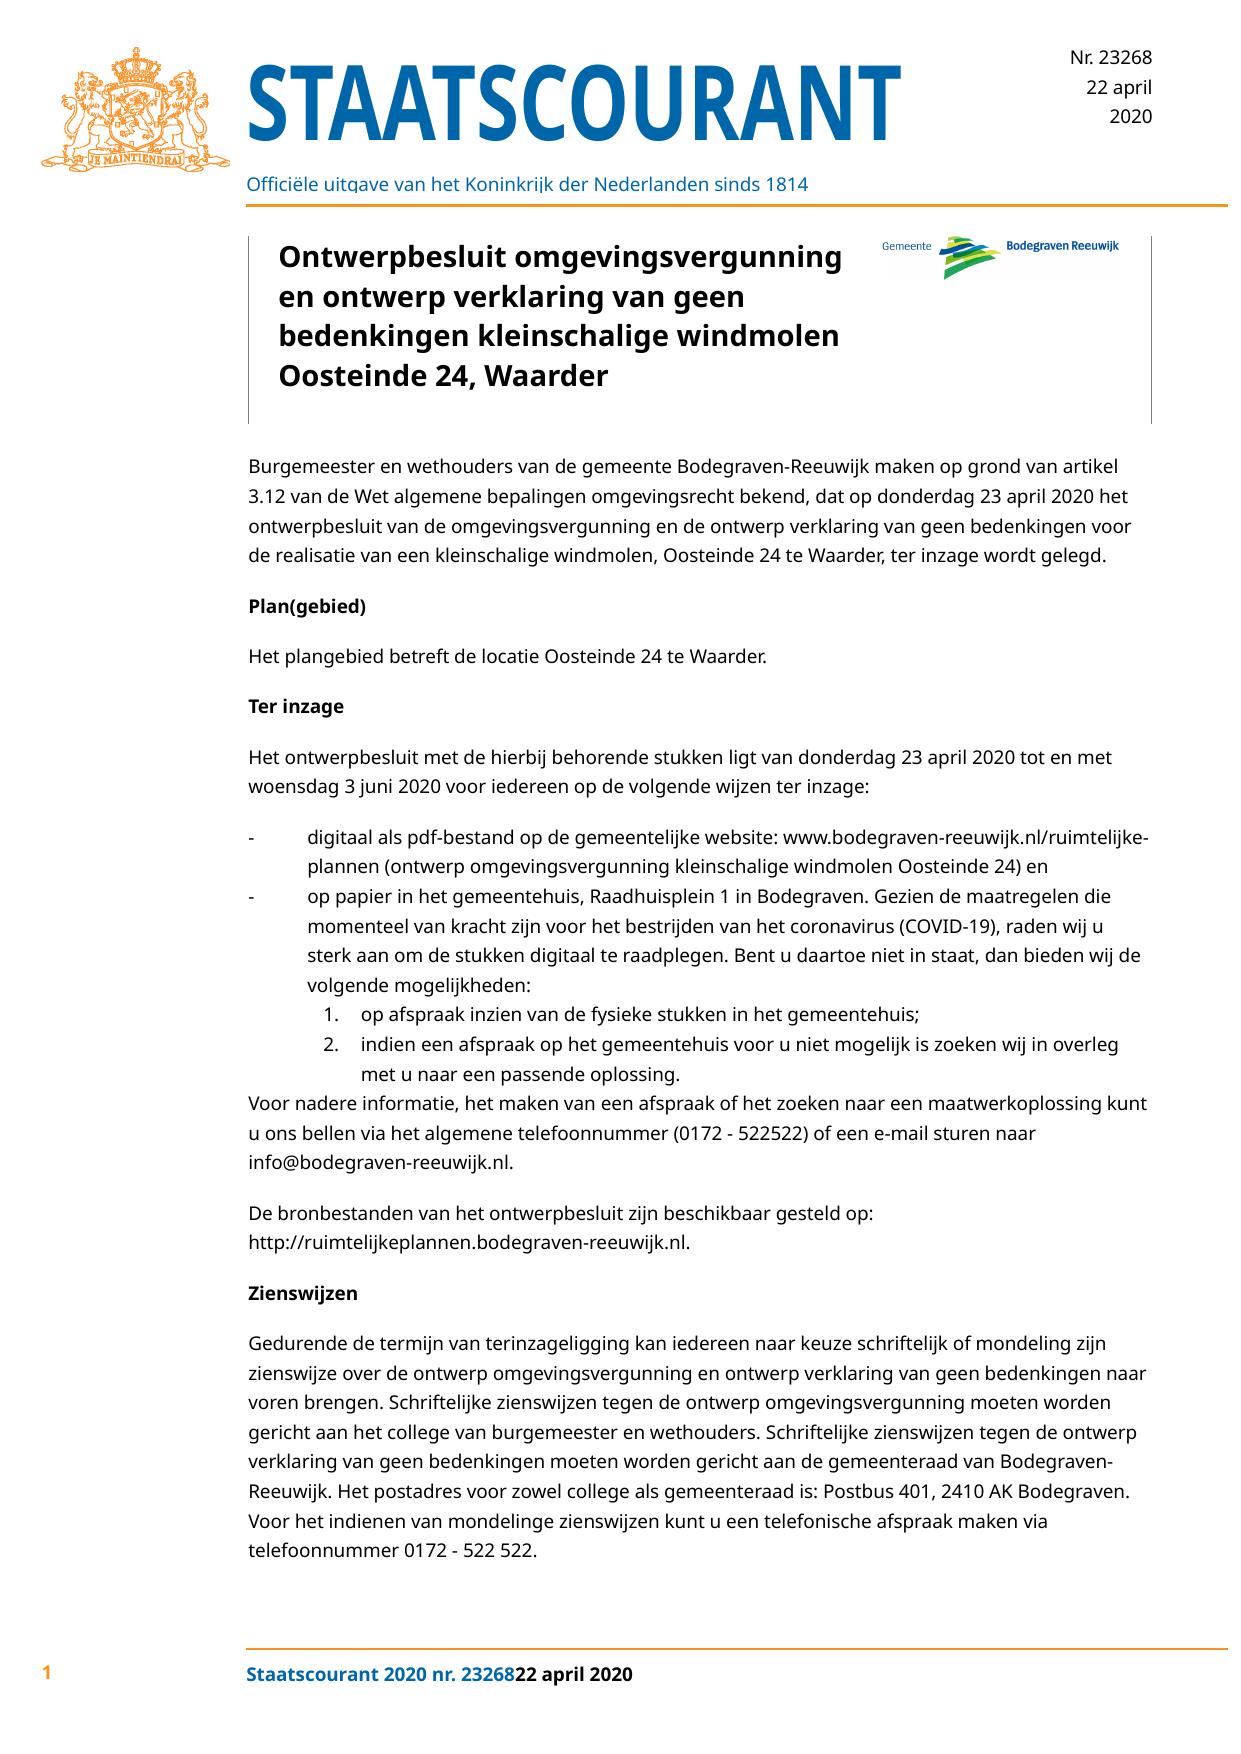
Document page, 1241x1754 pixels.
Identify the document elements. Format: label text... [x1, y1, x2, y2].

text Het ontwerpbesluit met de hierbij behorende stukken ligt van donderdag 23 april 2020 tot en met woensdag 3 juni 2020 voor iedereen op de volgende wijzen ter inzage: [248, 744, 1152, 799]
list op papier in het gemeentehuis, Raadhuisplein 1 in Bodegraven. Gezien de maatregelen die momenteel van kracht zijn voor het bestrijden van het coronavirus (COVID-19), raden wij u sterk aan om de stukken digitaal te raadplegen. Bent u daartoe niet in staat, dan bieden wij de volgende mogelijkheden: [248, 883, 1152, 998]
text Plan(gebied) [248, 593, 1152, 618]
text Burgemeester en wethouders van de gemeente Bodegraven-Reeuwijk maken op grond van artikel 3.12 van de Wet algemene bepalingen omgevingsrecht bekend, dat op donderdag 23 april 2020 het ontwerpbesluit van de omgevingsvergunning en de ontwerp verklaring van geen bedenkingen voor de realisatie van een kleinschalige windmolen, Oosteinde 24 te Waarder, ter inzage wordt gelegd. [248, 454, 1152, 568]
text Gedurende de termijn van terinzageligging kan iedereen naar keuze schriftelijk of mondeling zijn zienswijze over de ontwerp omgevingsvergunning en ontwerp verklaring van geen bedenkingen naar voren brengen. Schriftelijke zienswijzen tegen de ontwerp omgevingsvergunning moeten worden gericht aan het college van burgemeester en wethouders. Schriftelijke zienswijzen tegen de ontwerp verklaring van geen bedenkingen moeten worden gericht aan de gemeenteraad van Bodegraven-Reeuwijk. Het postadres voor zowel college als gemeenteraad is: Postbus 401, 2410 AK Bodegraven. Voor het indienen van mondelinge zienswijzen kunt u een telefonische afspraak maken via telefoonnummer 0172 - 522 522. [248, 1330, 1152, 1563]
text Ter inzage [248, 694, 1152, 719]
text Zienswijzen [248, 1280, 1152, 1306]
list indien een afspraak op het gemeentehuis voor u niet mogelijk is zoeken wij in overleg met u naar een passende oplossing. [323, 1031, 1152, 1086]
list digitaal als pdf-bestand op de gemeentelijke website: www.bodegraven-reeuwijk.nl/ruimtelijke-plannen (ontwerp omgevingsvergunning kleinschalige windmolen Oosteinde 24) en [248, 824, 1152, 879]
text Het plangebied betreft de locatie Oosteinde 24 te Waarder. [248, 643, 1152, 669]
picture [41, 47, 231, 172]
list op afspraak inzien van de fysieke stukken in het gemeentehuis; [323, 1002, 1152, 1027]
text Voor nadere informatie, het maken van een afspraak of het zoeken naar een maatwerkoplossing kunt u ons bellen via het algemene telefoonnummer (0172 - 522522) of een e-mail sturen naar info@bodegraven-reeuwijk.nl. [248, 1090, 1152, 1175]
table_header Ontwerpbesluit omgevingsvergunning en ontwerp verklaring van geen bedenkingen kleinschalige windmolen Oosteinde 24, Waarder [249, 236, 850, 424]
table_header [850, 236, 1151, 424]
text De bronbestanden van het ontwerpbesluit zijn beschikbaar gesteld op: http://ruimtelijkeplannen.bodegraven-reeuwijk.nl. [248, 1200, 1152, 1255]
picture [882, 236, 1119, 280]
